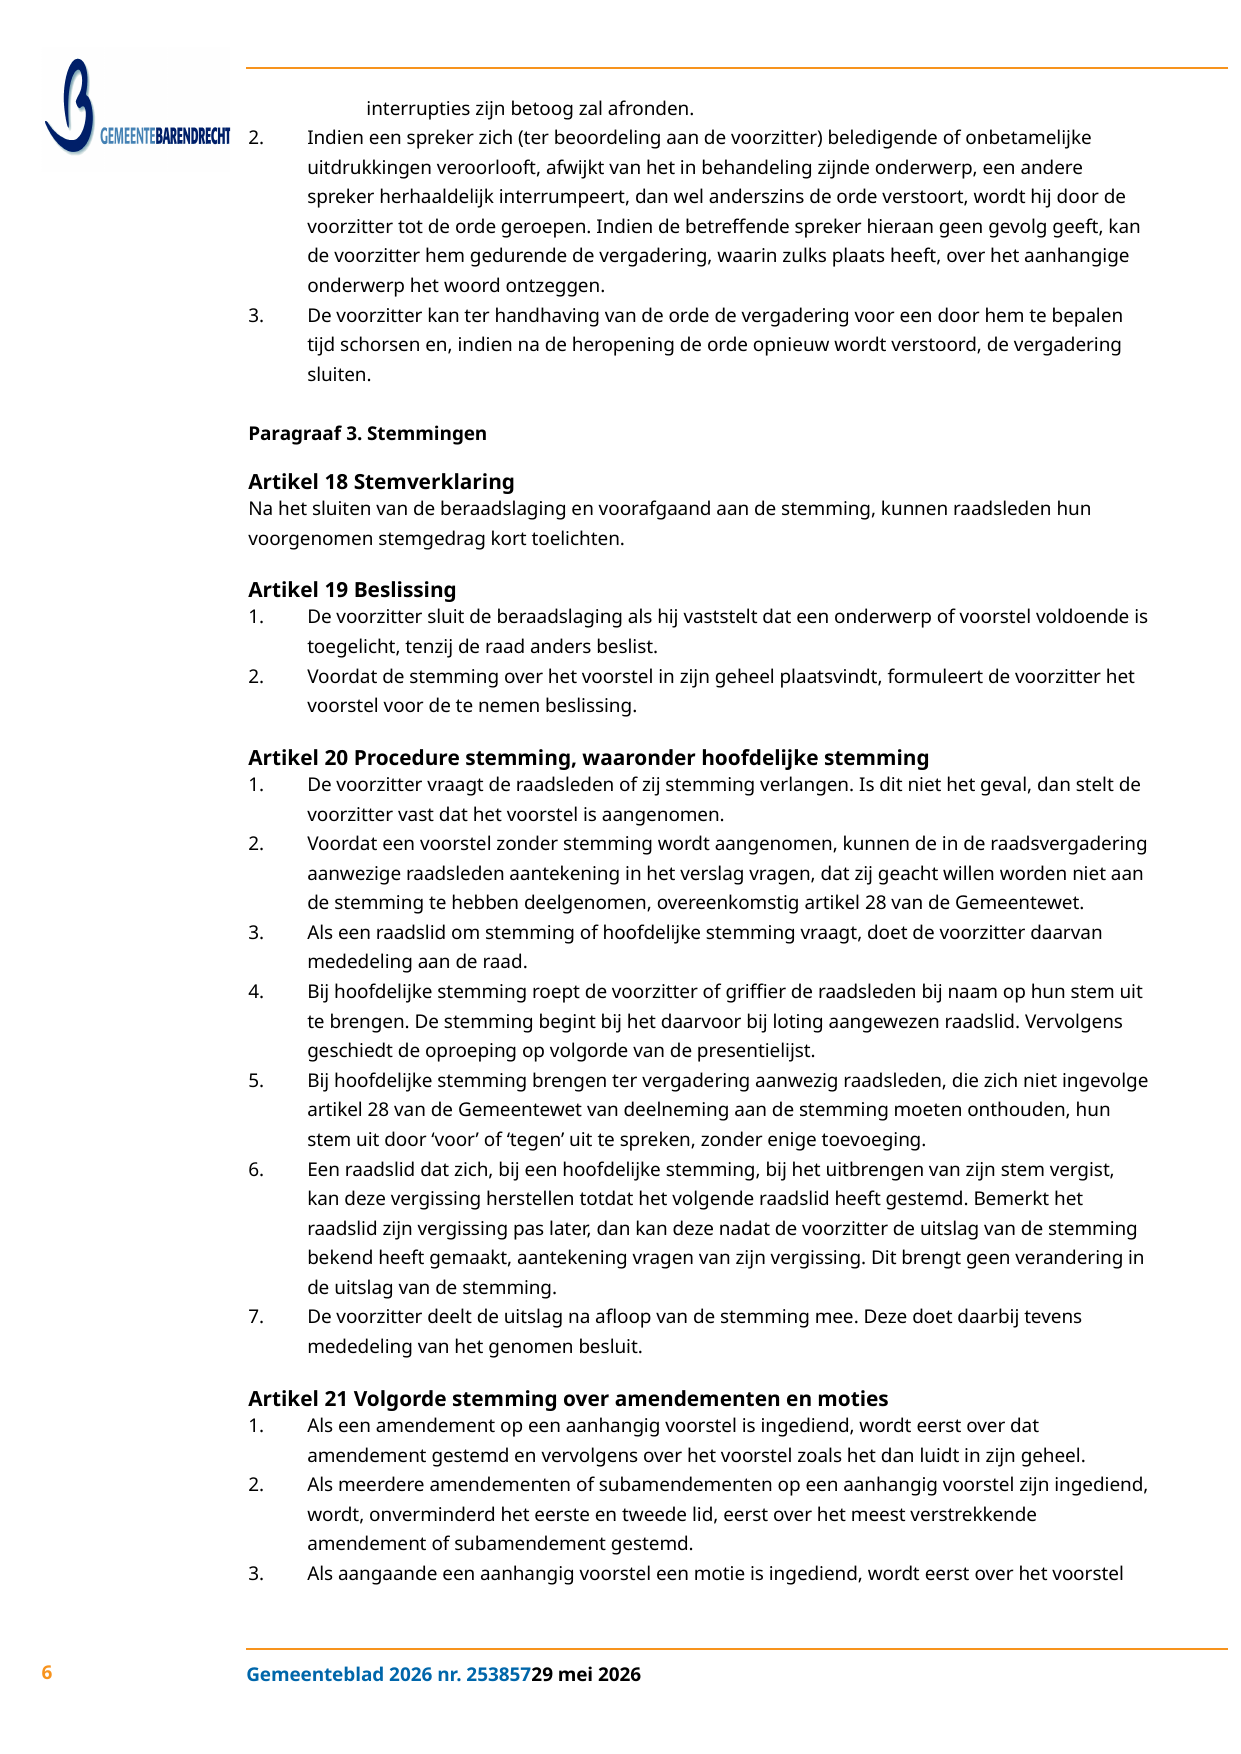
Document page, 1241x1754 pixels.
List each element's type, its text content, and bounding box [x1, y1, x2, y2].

picture [41, 47, 231, 172]
list De voorzitter kan ter handhaving van de orde de vergadering voor een door hem te bepalen tijd schorsen en, indien na de heropening de orde opnieuw wordt verstoord, de vergadering sluiten. [248, 302, 1152, 387]
list Indien een spreker zich (ter beoordeling aan de voorzitter) beledigende of onbetamelijke uitdrukkingen veroorlooft, afwijkt van het in behandeling zijnde onderwerp, een andere spreker herhaaldelijk interrumpeert, dan wel anderszins de orde verstoort, wordt hij door de voorzitter tot de orde geroepen. Indien de betreffende spreker hieraan geen gevolg geeft, kan de voorzitter hem gedurende de vergadering, waarin zulks plaats heeft, over het aanhangige onderwerp het woord ontzeggen. [248, 124, 1152, 298]
text Artikel 18 Stemverklaring [248, 467, 1152, 495]
list Een raadslid dat zich, bij een hoofdelijke stemming, bij het uitbrengen van zijn stem vergist, kan deze vergissing herstellen totdat het volgende raadslid heeft gestemd. Bemerkt het raadslid zijn vergissing pas later, dan kan deze nadat de voorzitter de uitslag van de stemming bekend heeft gemaakt, aantekening vragen van zijn vergissing. Dit brengt geen verandering in de uitslag van de stemming. [248, 1156, 1152, 1300]
text Na het sluiten van de beraadslaging en voorafgaand aan de stemming, kunnen raadsleden hun voorgenomen stemgedrag kort toelichten. [248, 495, 1152, 551]
list De voorzitter vraagt de raadsleden of zij stemming verlangen. Is dit niet het geval, dan stelt de voorzitter vast dat het voorstel is aangenomen. [248, 771, 1152, 827]
text Artikel 19 Beslissing [248, 575, 1152, 604]
list Voordat een voorstel zonder stemming wordt aangenomen, kunnen de in de raadsvergadering aanwezige raadsleden aantekening in het verslag vragen, dat zij geacht willen worden niet aan de stemming te hebben deelgenomen, overeenkomstig artikel 28 van de Gemeentewet. [248, 830, 1152, 915]
list Als aangaande een aanhangig voorstel een motie is ingediend, wordt eerst over het voorstel [248, 1560, 1152, 1586]
list De voorzitter sluit de beraadslaging als hij vaststelt dat een onderwerp of voorstel voldoende is toegelicht, tenzij de raad anders beslist. [248, 604, 1152, 659]
list Als een amendement op een aanhangig voorstel is ingediend, wordt eerst over dat amendement gestemd en vervolgens over het voorstel zoals het dan luidt in zijn geheel. [248, 1412, 1152, 1467]
list Als meerdere amendementen of subamendementen op een aanhangig voorstel zijn ingediend, wordt, onverminderd het eerste en tweede lid, eerst over het meest verstrekkende amendement of subamendement gestemd. [248, 1471, 1152, 1556]
list Als een raadslid om stemming of hoofdelijke stemming vraagt, doet de voorzitter daarvan mededeling aan de raad. [248, 919, 1152, 974]
text Artikel 20 Procedure stemming, waaronder hoofdelijke stemming [248, 743, 1152, 771]
list De voorzitter deelt de uitslag na afloop van de stemming mee. Deze doet daarbij tevens mededeling van het genomen besluit. [248, 1304, 1152, 1359]
list Bij hoofdelijke stemming roept de voorzitter of griffier de raadsleden bij naam op hun stem uit te brengen. De stemming begint bij het daarvoor bij loting aangewezen raadslid. Vervolgens geschiedt de oproeping op volgorde van de presentielijst. [248, 978, 1152, 1063]
list Bij hoofdelijke stemming brengen ter vergadering aanwezig raadsleden, die zich niet ingevolge artikel 28 van de Gemeentewet van deelneming aan de stemming moeten onthouden, hun stem uit door ‘voor’ of ‘tegen’ uit te spreken, zonder enige toevoeging. [248, 1067, 1152, 1152]
text Artikel 21 Volgorde stemming over amendementen en moties [248, 1384, 1152, 1412]
text Paragraaf 3. Stemmingen [248, 420, 1152, 446]
list Voordat de stemming over het voorstel in zijn geheel plaatsvindt, formuleert de voorzitter het voorstel voor de te nemen beslissing. [248, 663, 1152, 718]
list interrupties zijn betoog zal afronden. [307, 95, 1152, 121]
